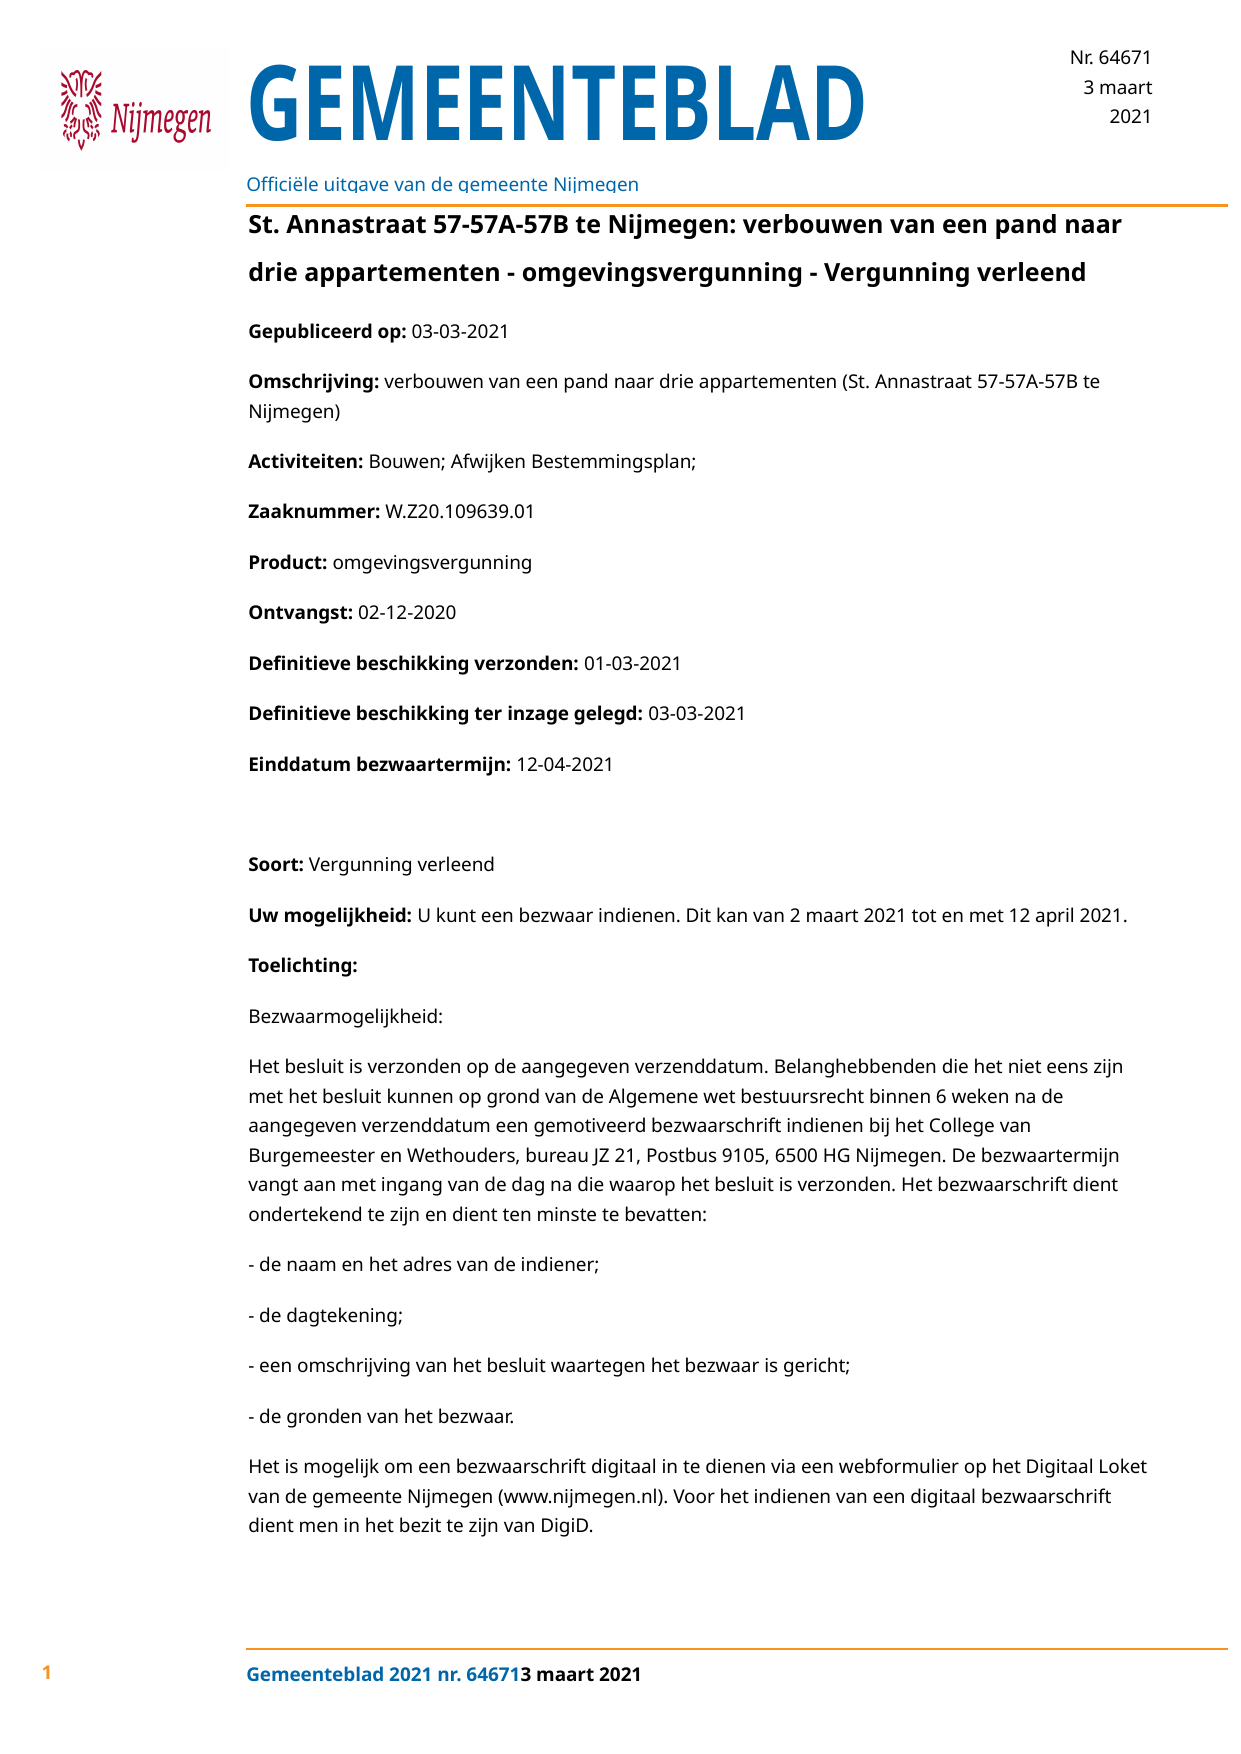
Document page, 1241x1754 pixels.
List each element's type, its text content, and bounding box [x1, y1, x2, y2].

text Product: omgevingsvergunning [248, 549, 1152, 575]
text Toelichting: [248, 952, 1152, 978]
text Uw mogelijkheid: U kunt een bezwaar indienen. Dit kan van 2 maart 2021 tot en met 12 april 2021. [248, 902, 1152, 928]
text Definitieve beschikking verzonden: 01-03-2021 [248, 650, 1152, 676]
text Ontvangst: 02-12-2020 [248, 599, 1152, 625]
text - de dagtekening; [248, 1302, 1152, 1328]
text St. Annastraat 57-57A-57B te Nijmegen: verbouwen van een pand naar drie appartementen - omgevingsvergunning - Vergunning verleend [248, 207, 1152, 288]
text Het besluit is verzonden op de aangegeven verzenddatum. Belanghebbenden die het niet eens zijn met het besluit kunnen op grond van de Algemene wet bestuursrecht binnen 6 weken na de aangegeven verzenddatum een gemotiveerd bezwaarschrift indienen bij het College van Burgemeester en Wethouders, bureau JZ 21, Postbus 9105, 6500 HG Nijmegen. De bezwaartermijn vangt aan met ingang van de dag na die waarop het besluit is verzonden. Het bezwaarschrift dient ondertekend te zijn en dient ten minste te bevatten: [248, 1053, 1152, 1227]
text Einddatum bezwaartermijn: 12-04-2021 [248, 751, 1152, 777]
picture [41, 47, 231, 172]
text Soort: Vergunning verleend [248, 852, 1152, 877]
text - de naam en het adres van de indiener; [248, 1252, 1152, 1277]
text - een omschrijving van het besluit waartegen het bezwaar is gericht; [248, 1352, 1152, 1378]
text Definitieve beschikking ter inzage gelegd: 03-03-2021 [248, 700, 1152, 726]
text - de gronden van het bezwaar. [248, 1403, 1152, 1429]
text Omschrijving: verbouwen van een pand naar drie appartementen (St. Annastraat 57-57A-57B te Nijmegen) [248, 368, 1152, 424]
text Bezwaarmogelijkheid: [248, 1003, 1152, 1029]
text Zaaknummer: W.Z20.109639.01 [248, 499, 1152, 524]
text Het is mogelijk om een bezwaarschrift digitaal in te dienen via een webformulier op het Digitaal Loket van de gemeente Nijmegen (www.nijmegen.nl). Voor het indienen van een digitaal bezwaarschrift dient men in het bezit te zijn van DigiD. [248, 1453, 1152, 1538]
text Gepubliceerd op: 03-03-2021 [248, 318, 1152, 344]
text Activiteiten: Bouwen; Afwijken Bestemmingsplan; [248, 448, 1152, 474]
